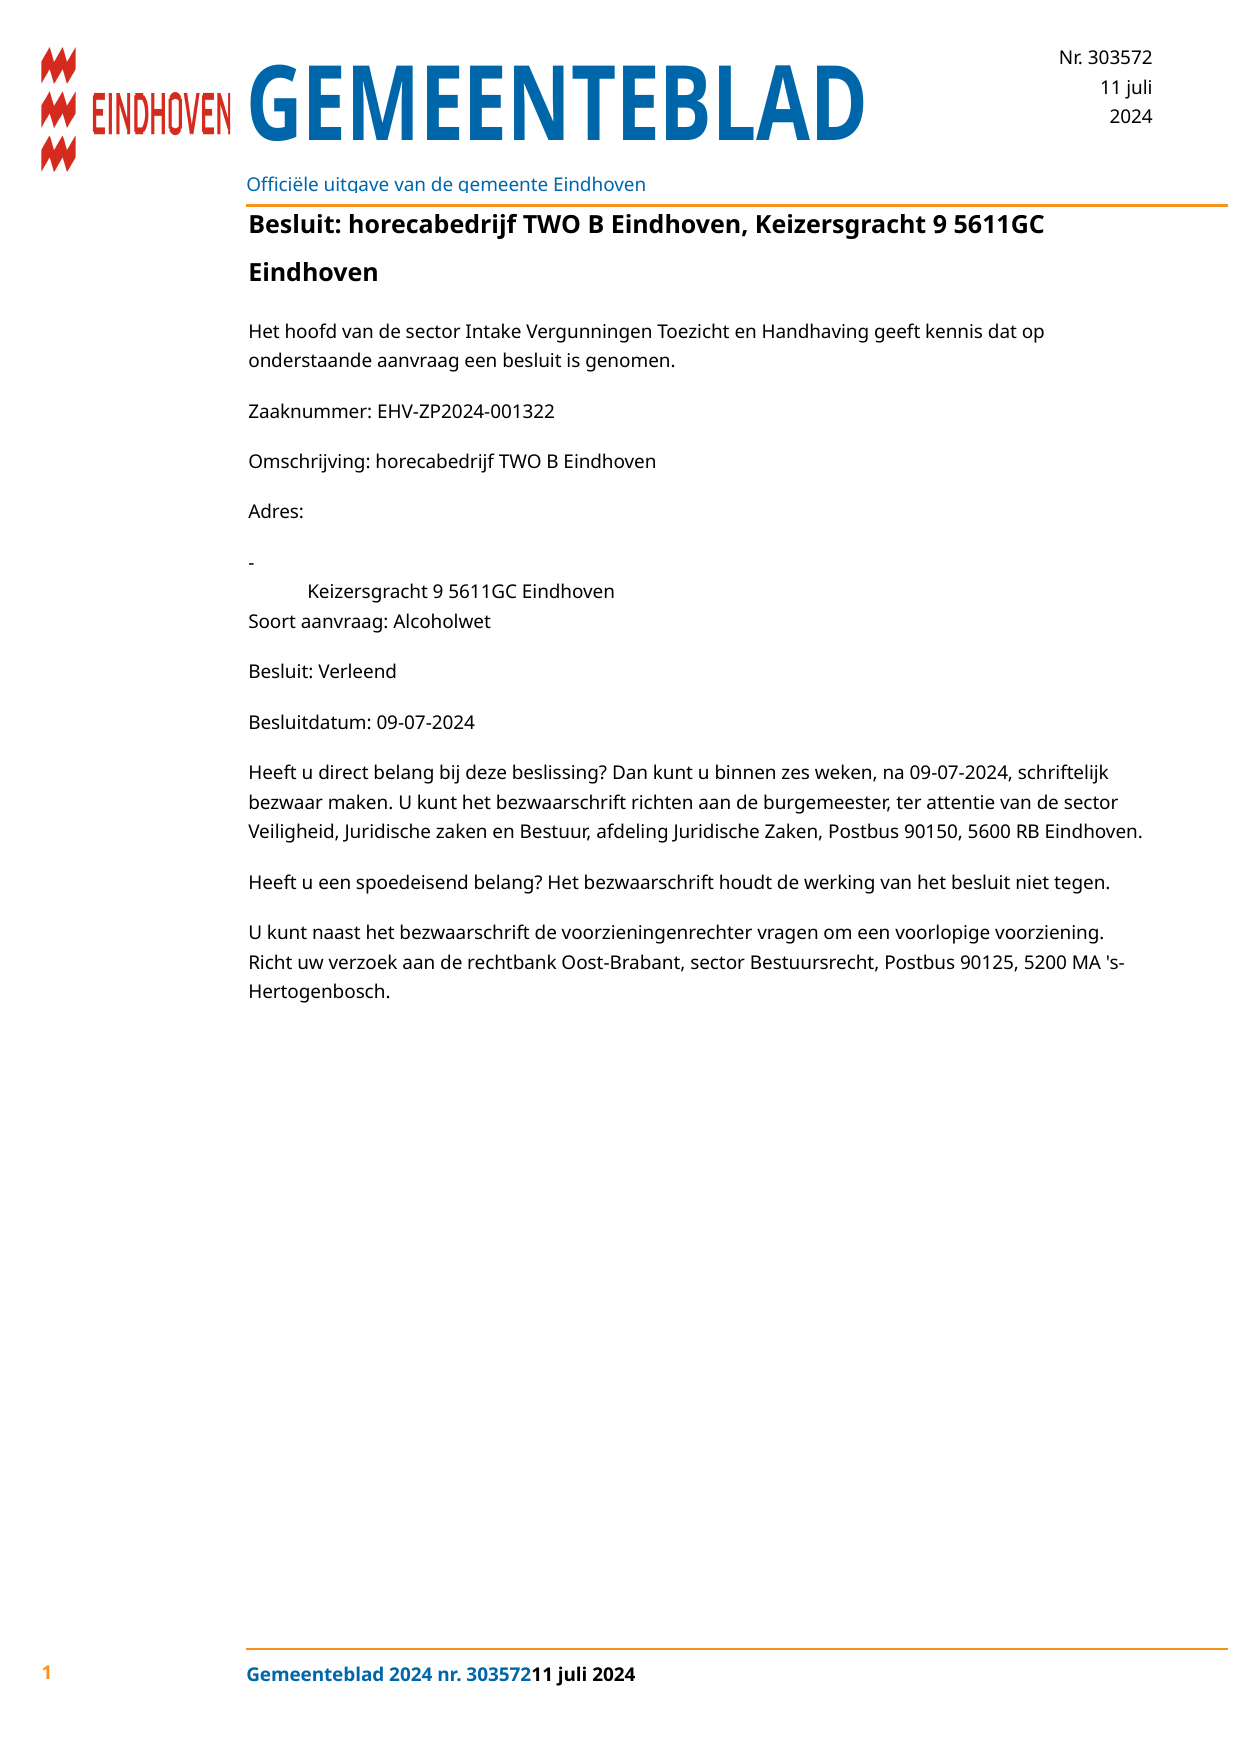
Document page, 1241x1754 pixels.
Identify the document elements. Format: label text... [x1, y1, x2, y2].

text Besluit: Verleend [248, 659, 1152, 684]
text Besluitdatum: 09-07-2024 [248, 709, 1152, 735]
list Keizersgracht 9 5611GC Eindhoven [248, 579, 1152, 604]
text Adres: [248, 499, 1152, 524]
text Heeft u een spoedeisend belang? Het bezwaarschrift houdt de werking van het besluit niet tegen. [248, 869, 1152, 895]
text Het hoofd van de sector Intake Vergunningen Toezicht en Handhaving geeft kennis dat op onderstaande aanvraag een besluit is genomen. [248, 318, 1152, 373]
text Omschrijving: horecabedrijf TWO B Eindhoven [248, 448, 1152, 474]
text Heeft u direct belang bij deze beslissing? Dan kunt u binnen zes weken, na 09-07-2024, schriftelijk bezwaar maken. U kunt het bezwaarschrift richten aan de burgemeester, ter attentie van de sector Veiligheid, Juridische zaken en Bestuur, afdeling Juridische Zaken, Postbus 90150, 5600 RB Eindhoven. [248, 759, 1152, 844]
text U kunt naast het bezwaarschrift de voorzieningenrechter vragen om een voorlopige voorziening. Richt uw verzoek aan de rechtbank Oost-Brabant, sector Bestuursrecht, Postbus 90125, 5200 MA 's-Hertogenbosch. [248, 919, 1152, 1004]
text Zaaknummer: EHV-ZP2024-001322 [248, 398, 1152, 424]
text Soort aanvraag: Alcoholwet [248, 608, 1152, 634]
picture [41, 47, 231, 172]
text Besluit: horecabedrijf TWO B Eindhoven, Keizersgracht 9 5611GC Eindhoven [248, 207, 1152, 288]
